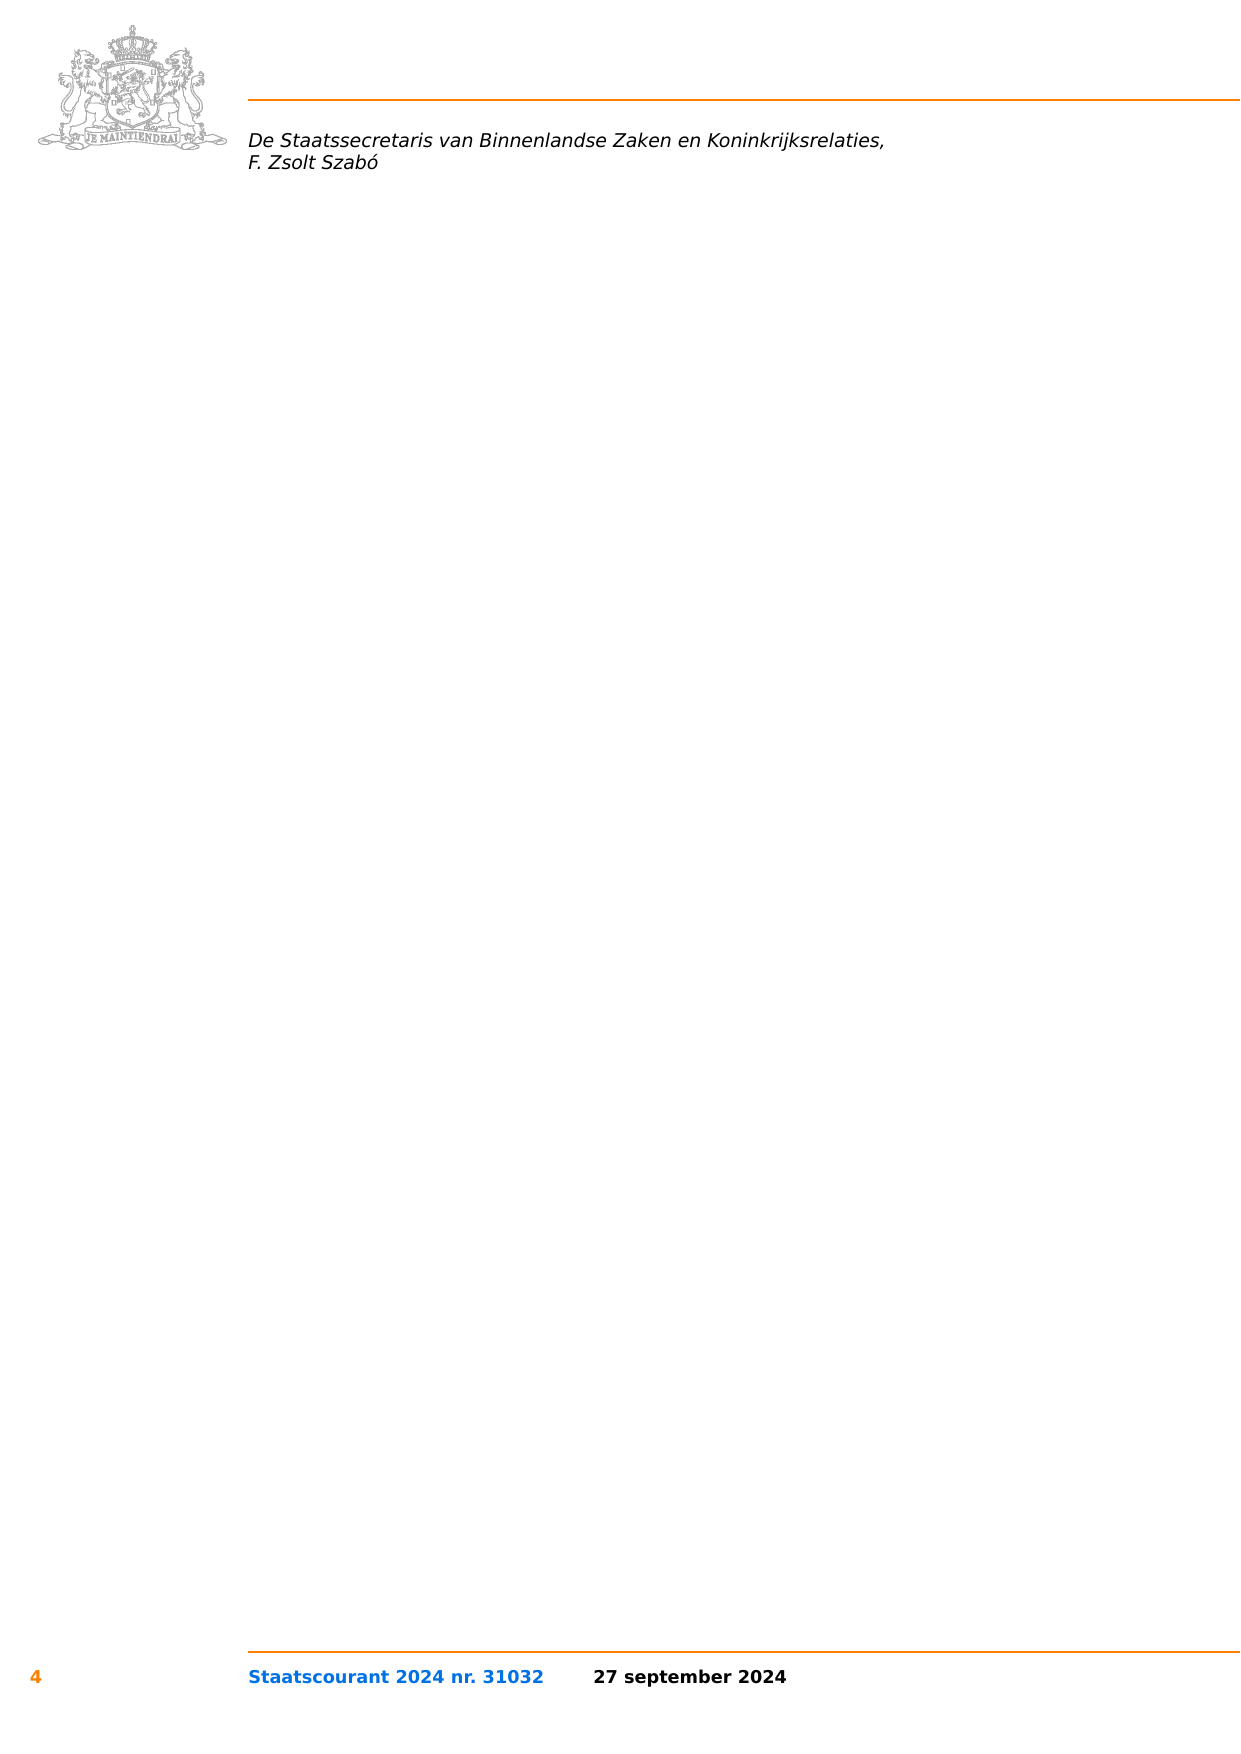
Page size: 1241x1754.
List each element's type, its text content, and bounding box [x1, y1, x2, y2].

text De Staatssecretaris van Binnenlandse Zaken en Koninkrijksrelaties, F. Zsolt Szabó [248, 130, 1163, 174]
picture [38, 25, 227, 150]
